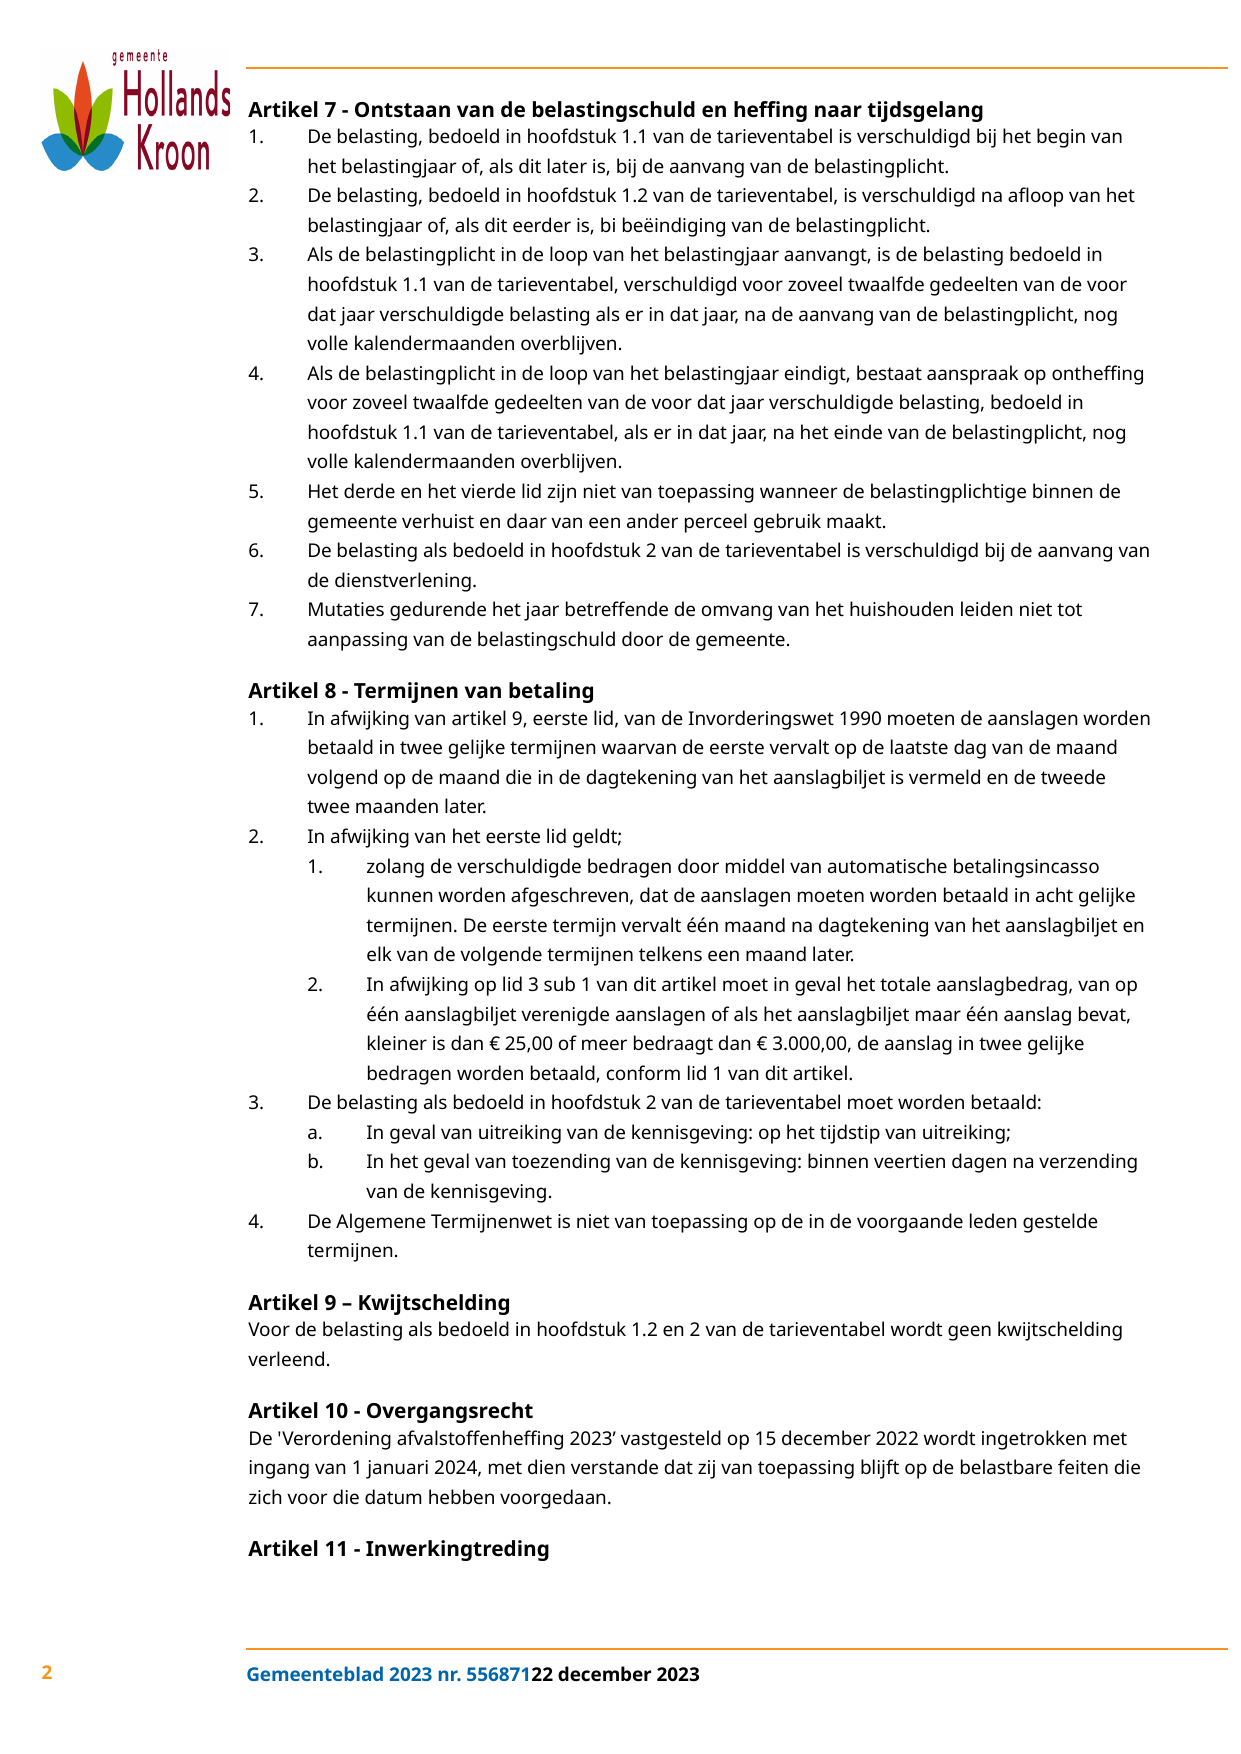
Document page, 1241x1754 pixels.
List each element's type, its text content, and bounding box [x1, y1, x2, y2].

list Mutaties gedurende het jaar betreffende de omvang van het huishouden leiden niet tot aanpassing van de belastingschuld door de gemeente. [248, 597, 1152, 652]
list In geval van uitreiking van de kennisgeving: op het tijdstip van uitreiking; [307, 1119, 1152, 1145]
list Als de belastingplicht in de loop van het belastingjaar eindigt, bestaat aanspraak op ontheffing voor zoveel twaalfde gedeelten van de voor dat jaar verschuldigde belasting, bedoeld in hoofdstuk 1.1 van de tarieventabel, als er in dat jaar, na het einde van de belastingplicht, nog volle kalendermaanden overblijven. [248, 360, 1152, 474]
text Artikel 9 – Kwijtschelding [248, 1288, 1152, 1316]
list De Algemene Termijnenwet is niet van toepassing op de in de voorgaande leden gestelde termijnen. [248, 1208, 1152, 1263]
list Het derde en het vierde lid zijn niet van toepassing wanneer de belastingplichtige binnen de gemeente verhuist en daar van een ander perceel gebruik maakt. [248, 478, 1152, 533]
list De belasting, bedoeld in hoofdstuk 1.2 van de tarieventabel, is verschuldigd na afloop van het belastingjaar of, als dit eerder is, bi beëindiging van de belastingplicht. [248, 182, 1152, 238]
list In afwijking van artikel 9, eerste lid, van de Invorderingswet 1990 moeten de aanslagen worden betaald in twee gelijke termijnen waarvan de eerste vervalt op de laatste dag van de maand volgend op de maand die in de dagtekening van het aanslagbiljet is vermeld en de tweede twee maanden later. [248, 705, 1152, 819]
list Als de belastingplicht in de loop van het belastingjaar aanvangt, is de belasting bedoeld in hoofdstuk 1.1 van de tarieventabel, verschuldigd voor zoveel twaalfde gedeelten van de voor dat jaar verschuldigde belasting als er in dat jaar, na de aanvang van de belastingplicht, nog volle kalendermaanden overblijven. [248, 242, 1152, 356]
picture [41, 47, 231, 172]
list De belasting, bedoeld in hoofdstuk 1.1 van de tarieventabel is verschuldigd bij het begin van het belastingjaar of, als dit later is, bij de aanvang van de belastingplicht. [248, 123, 1152, 178]
text Artikel 11 - Inwerkingtreding [248, 1534, 1152, 1563]
text De 'Verordening afvalstoffenheffing 2023’ vastgesteld op 15 december 2022 wordt ingetrokken met ingang van 1 januari 2024, met dien verstande dat zij van toepassing blijft op de belastbare feiten die zich voor die datum hebben voorgedaan. [248, 1425, 1152, 1510]
list In afwijking op lid 3 sub 1 van dit artikel moet in geval het totale aanslagbedrag, van op één aanslagbiljet verenigde aanslagen of als het aanslagbiljet maar één aanslag bevat, kleiner is dan € 25,00 of meer bedraagt dan € 3.000,00, de aanslag in twee gelijke bedragen worden betaald, conform lid 1 van dit artikel. [307, 971, 1152, 1086]
text Voor de belasting als bedoeld in hoofdstuk 1.2 en 2 van de tarieventabel wordt geen kwijtschelding verleend. [248, 1316, 1152, 1372]
text Artikel 8 - Termijnen van betaling [248, 677, 1152, 705]
list In het geval van toezending van de kennisgeving: binnen veertien dagen na verzending van de kennisgeving. [307, 1149, 1152, 1204]
text Artikel 10 - Overgangsrecht [248, 1396, 1152, 1425]
list De belasting als bedoeld in hoofdstuk 2 van de tarieventabel is verschuldigd bij de aanvang van de dienstverlening. [248, 537, 1152, 593]
list zolang de verschuldigde bedragen door middel van automatische betalingsincasso kunnen worden afgeschreven, dat de aanslagen moeten worden betaald in acht gelijke termijnen. De eerste termijn vervalt één maand na dagtekening van het aanslagbiljet en elk van de volgende termijnen telkens een maand later. [307, 853, 1152, 967]
list In afwijking van het eerste lid geldt; [248, 823, 1152, 849]
text Artikel 7 - Ontstaan van de belastingschuld en heffing naar tijdsgelang [248, 95, 1152, 123]
list De belasting als bedoeld in hoofdstuk 2 van de tarieventabel moet worden betaald: [248, 1089, 1152, 1115]
